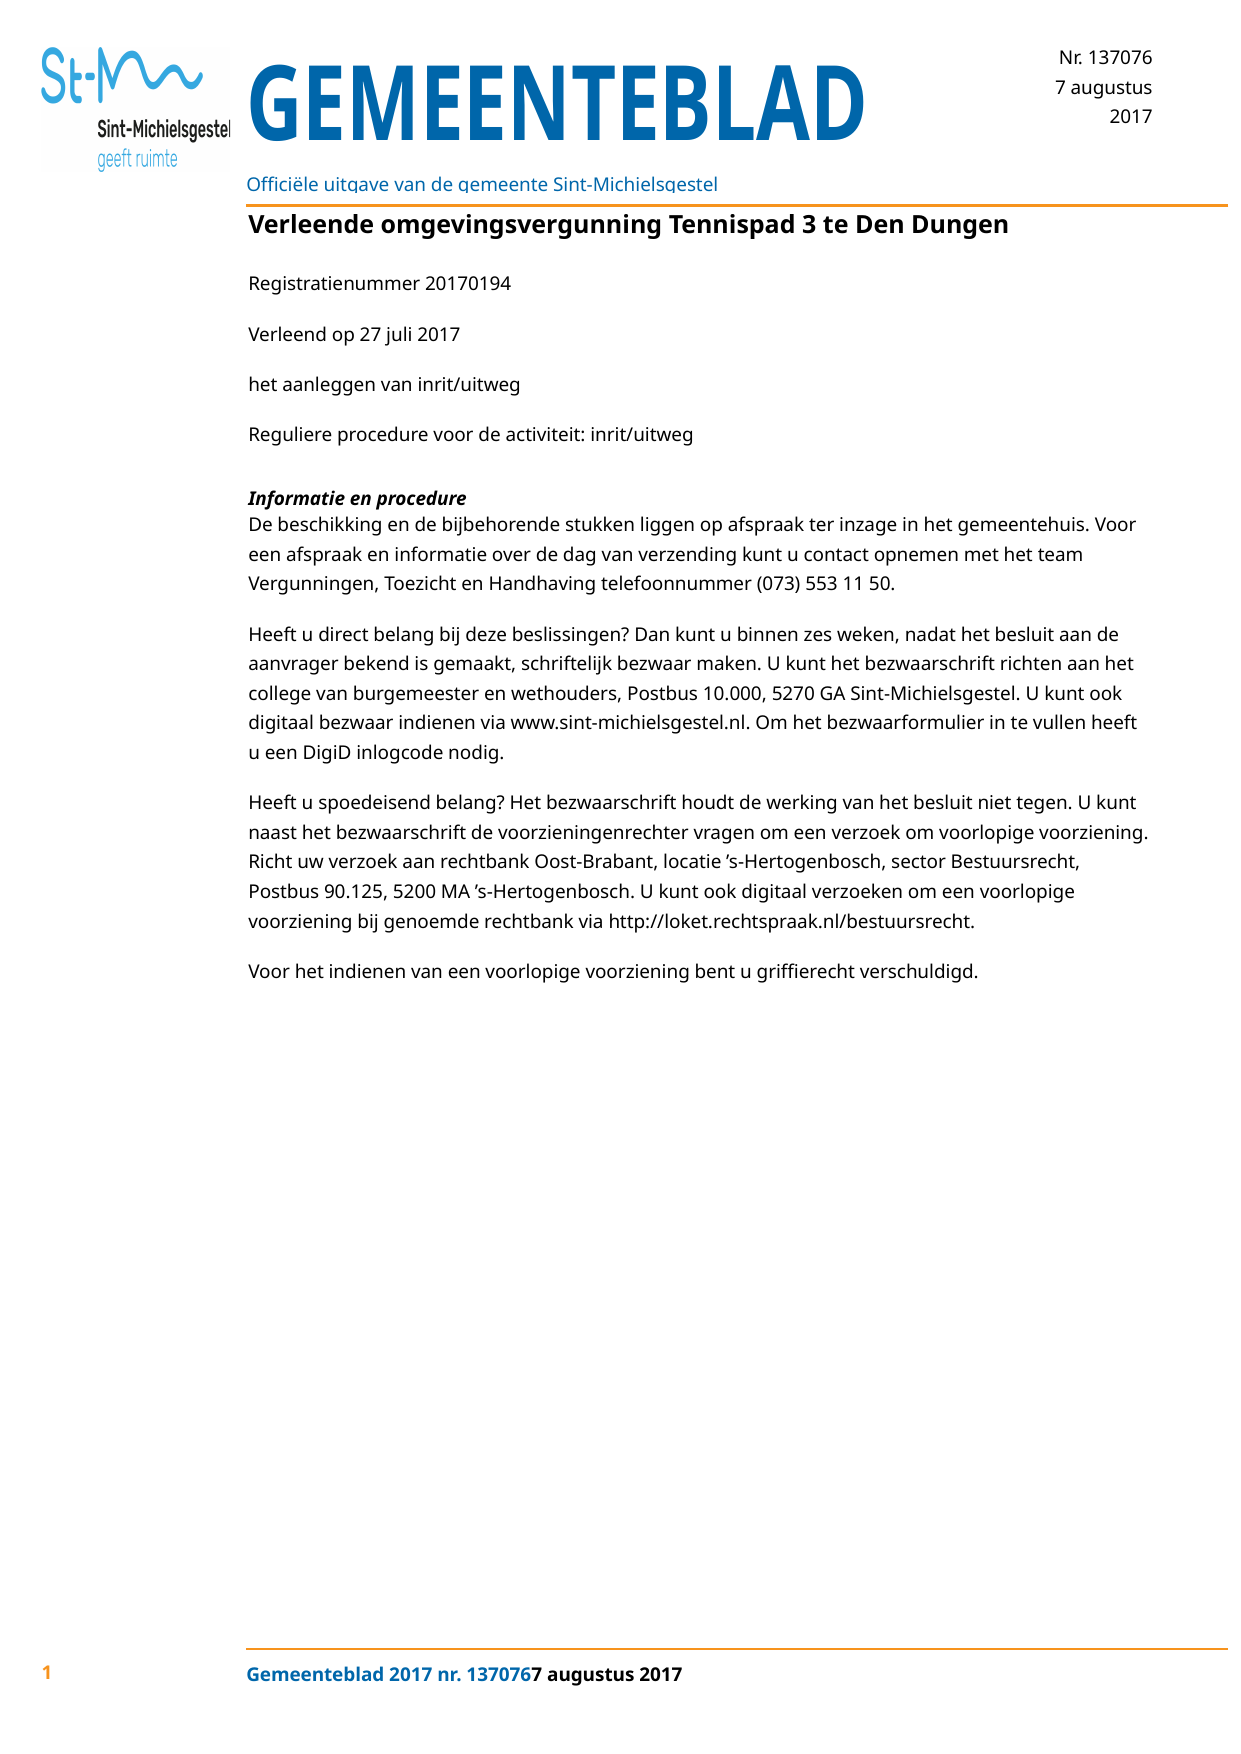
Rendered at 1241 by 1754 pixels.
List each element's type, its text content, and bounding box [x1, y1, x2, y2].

text Registratienummer 20170194 [248, 270, 1152, 296]
text De beschikking en de bijbehorende stukken liggen op afspraak ter inzage in het gemeentehuis. Voor een afspraak en informatie over de dag van verzending kunt u contact opnemen met het team Vergunningen, Toezicht en Handhaving telefoonnummer (073) 553 11 50. [248, 511, 1152, 596]
text het aanleggen van inrit/uitweg [248, 371, 1152, 397]
text Verleende omgevingsvergunning Tennispad 3 te Den Dungen [248, 207, 1152, 241]
text Verleend op 27 juli 2017 [248, 321, 1152, 346]
text Voor het indienen van een voorlopige voorziening bent u griffierecht verschuldigd. [248, 958, 1152, 984]
text Reguliere procedure voor de activiteit: inrit/uitweg [248, 422, 1152, 447]
text Heeft u spoedeisend belang? Het bezwaarschrift houdt de werking van het besluit niet tegen. U kunt naast het bezwaarschrift de voorzieningenrechter vragen om een verzoek om voorlopige voorziening. Richt uw verzoek aan rechtbank Oost-Brabant, locatie ’s-Hertogenbosch, sector Bestuursrecht, Postbus 90.125, 5200 MA ’s-Hertogenbosch. U kunt ook digitaal verzoeken om een voorlopige voorziening bij genoemde rechtbank via http://loket.rechtspraak.nl/bestuursrecht. [248, 789, 1152, 934]
text Informatie en procedure [248, 486, 1152, 511]
text Heeft u direct belang bij deze beslissingen? Dan kunt u binnen zes weken, nadat het besluit aan de aanvrager bekend is gemaakt, schriftelijk bezwaar maken. U kunt het bezwaarschrift richten aan het college van burgemeester en wethouders, Postbus 10.000, 5270 GA Sint-Michielsgestel. U kunt ook digitaal bezwaar indienen via www.sint-michielsgestel.nl. Om het bezwaarformulier in te vullen heeft u een DigiD inlogcode nodig. [248, 621, 1152, 765]
picture [41, 47, 231, 172]
